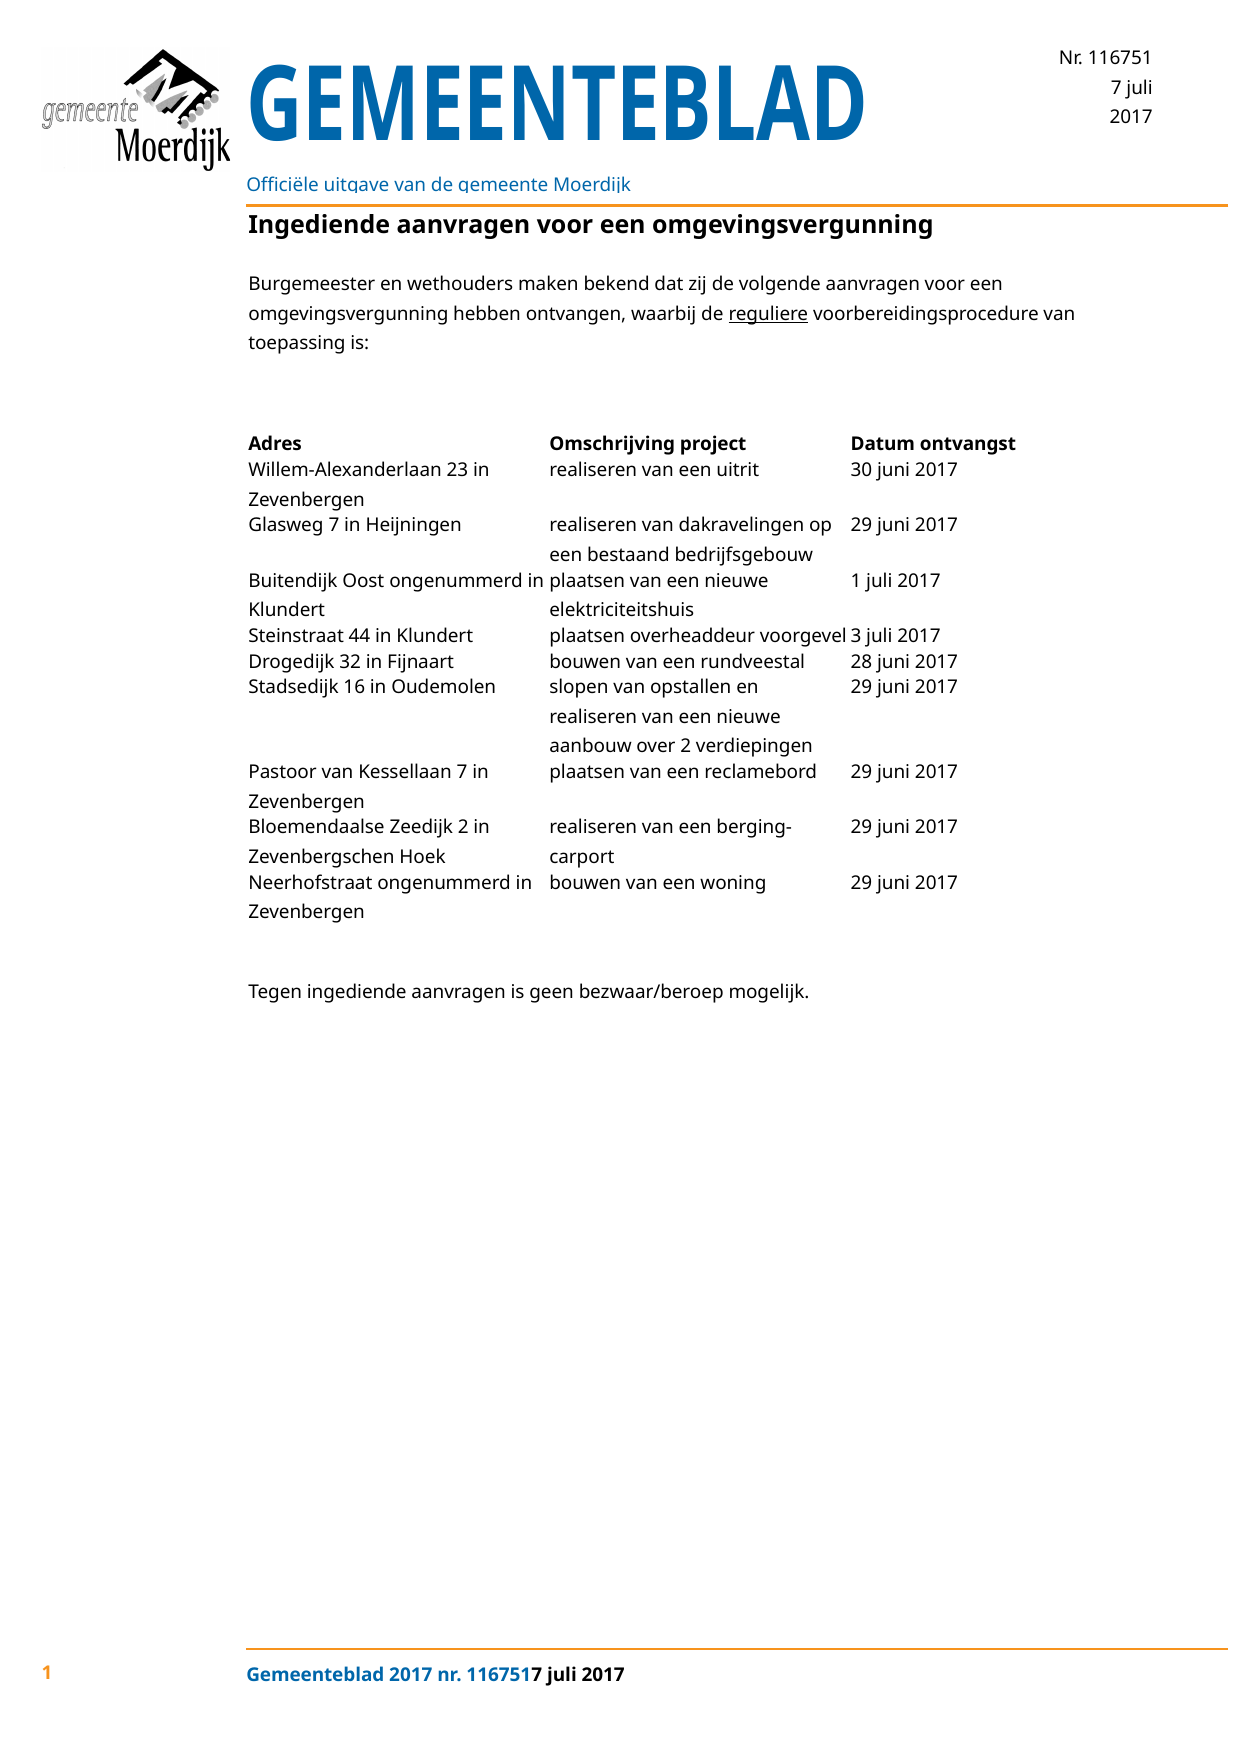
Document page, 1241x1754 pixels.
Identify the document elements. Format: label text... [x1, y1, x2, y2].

table_header Omschrijving project [549, 430, 850, 456]
table_cell plaatsen van een reclamebord [549, 759, 850, 814]
table_cell slopen van opstallen en realiseren van een nieuwe aanbouw over 2 verdiepingen [549, 674, 850, 758]
table_cell plaatsen overheaddeur voorgevel [549, 622, 850, 648]
table_cell 29 juni 2017 [850, 814, 1152, 869]
table_cell Bloemendaalse Zeedijk 2 in Zevenbergschen Hoek [248, 814, 549, 869]
table_cell realiseren van dakravelingen op een bestaand bedrijfsgebouw [549, 511, 850, 567]
table_header Adres [248, 430, 549, 456]
picture [41, 47, 231, 172]
table_cell Glasweg 7 in Heijningen [248, 511, 549, 567]
table_cell 28 juni 2017 [850, 648, 1152, 673]
table_cell 29 juni 2017 [850, 511, 1152, 567]
table_header Datum ontvangst [850, 430, 1152, 456]
table_cell Buitendijk Oost ongenummerd in Klundert [248, 567, 549, 622]
table_cell Willem-Alexanderlaan 23 in Zevenbergen [248, 456, 549, 511]
table_cell 29 juni 2017 [850, 674, 1152, 758]
table_cell Pastoor van Kessellaan 7 in Zevenbergen [248, 759, 549, 814]
table_cell Drogedijk 32 in Fijnaart [248, 648, 549, 673]
text Burgemeester en wethouders maken bekend dat zij de volgende aanvragen voor een omgevingsvergunning hebben ontvangen, waarbij de reguliere voorbereidingsprocedure van toepassing is: [248, 270, 1152, 355]
table_cell 29 juni 2017 [850, 869, 1152, 924]
table_cell 3 juli 2017 [850, 622, 1152, 648]
table_cell bouwen van een rundveestal [549, 648, 850, 673]
text Ingediende aanvragen voor een omgevingsvergunning [248, 207, 1152, 241]
table_cell realiseren van een berging-carport [549, 814, 850, 869]
table_cell realiseren van een uitrit [549, 456, 850, 511]
table_cell 30 juni 2017 [850, 456, 1152, 511]
table_cell bouwen van een woning [549, 869, 850, 924]
table_cell Stadsedijk 16 in Oudemolen [248, 674, 549, 758]
table_cell Steinstraat 44 in Klundert [248, 622, 549, 648]
text Tegen ingediende aanvragen is geen bezwaar/beroep mogelijk. [248, 978, 1152, 1004]
table_cell plaatsen van een nieuwe elektriciteitshuis [549, 567, 850, 622]
table_cell Neerhofstraat ongenummerd in Zevenbergen [248, 869, 549, 924]
table_cell 1 juli 2017 [850, 567, 1152, 622]
table_cell 29 juni 2017 [850, 759, 1152, 814]
